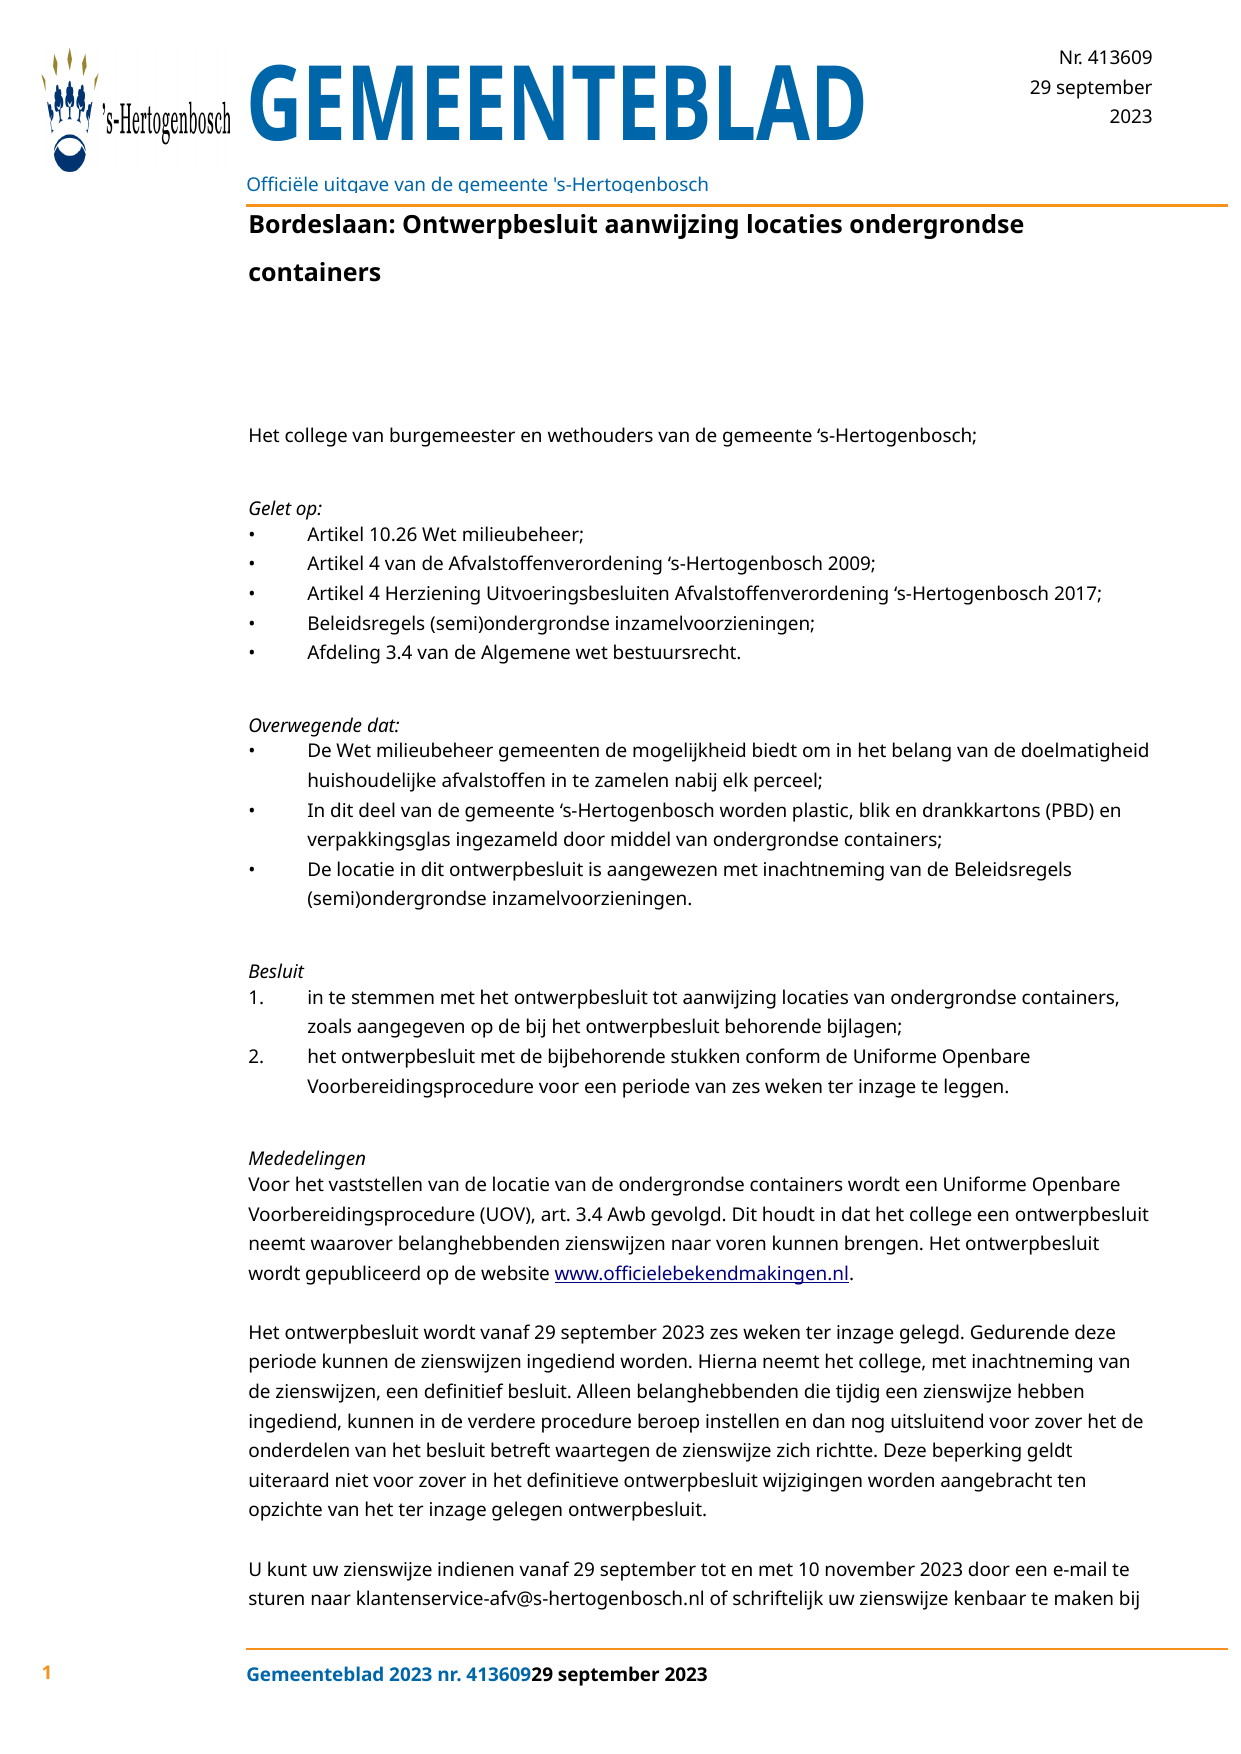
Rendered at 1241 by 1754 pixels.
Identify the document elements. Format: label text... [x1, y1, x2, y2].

text Besluit [248, 958, 1152, 984]
text Het ontwerpbesluit wordt vanaf 29 september 2023 zes weken ter inzage gelegd. Gedurende deze periode kunnen de zienswijzen ingediend worden. Hierna neemt het college, met inachtneming van de zienswijzen, een definitief besluit. Alleen belanghebbenden die tijdig een zienswijze hebben ingediend, kunnen in de verdere procedure beroep instellen en dan nog uitsluitend voor zover het de onderdelen van het besluit betreft waartegen de zienswijze zich richtte. Deze beperking geldt uiteraard niet voor zover in het definitieve ontwerpbesluit wijzigingen worden aangebracht ten opzichte van het ter inzage gelegen ontwerpbesluit. [248, 1319, 1152, 1522]
list Afdeling 3.4 van de Algemene wet bestuursrecht. [248, 639, 1152, 665]
list in te stemmen met het ontwerpbesluit tot aanwijzing locaties van ondergrondse containers, zoals aangegeven op de bij het ontwerpbesluit behorende bijlagen; [248, 984, 1152, 1039]
list De Wet milieubeheer gemeenten de mogelijkheid biedt om in het belang van de doelmatigheid huishoudelijke afvalstoffen in te zamelen nabij elk perceel; [248, 738, 1152, 793]
text Overwegende dat: [248, 712, 1152, 738]
list Beleidsregels (semi)ondergrondse inzamelvoorzieningen; [248, 610, 1152, 635]
list het ontwerpbesluit met de bijbehorende stukken conform de Uniforme Openbare Voorbereidingsprocedure voor een periode van zes weken ter inzage te leggen. [248, 1043, 1152, 1098]
list Artikel 4 van de Afvalstoffenverordening ‘s-Hertogenbosch 2009; [248, 551, 1152, 576]
text Mededelingen [248, 1146, 1152, 1171]
text Het college van burgemeester en wethouders van de gemeente ‘s-Hertogenbosch; [248, 422, 1152, 448]
list Artikel 4 Herziening Uitvoeringsbesluiten Afvalstoffenverordening ‘s-Hertogenbosch 2017; [248, 580, 1152, 606]
list In dit deel van de gemeente ‘s-Hertogenbosch worden plastic, blik en drankkartons (PBD) en verpakkingsglas ingezameld door middel van ondergrondse containers; [248, 797, 1152, 852]
text Bordeslaan: Ontwerpbesluit aanwijzing locaties ondergrondse containers [248, 207, 1152, 288]
list De locatie in dit ontwerpbesluit is aangewezen met inachtneming van de Beleidsregels (semi)ondergrondse inzamelvoorzieningen. [248, 856, 1152, 911]
list Artikel 10.26 Wet milieubeheer; [248, 521, 1152, 547]
text Voor het vaststellen van de locatie van de ondergrondse containers wordt een Uniforme Openbare Voorbereidingsprocedure (UOV), art. 3.4 Awb gevolgd. Dit houdt in dat het college een ontwerpbesluit neemt waarover belanghebbenden zienswijzen naar voren kunnen brengen. Het ontwerpbesluit wordt gepubliceerd op de website www.officielebekendmakingen.nl. [248, 1171, 1152, 1286]
picture [41, 47, 231, 172]
text Gelet op: [248, 495, 1152, 521]
text U kunt uw zienswijze indienen vanaf 29 september tot en met 10 november 2023 door een e-mail te sturen naar klantenservice-afv@s-hertogenbosch.nl of schriftelijk uw zienswijze kenbaar te maken bij [248, 1556, 1152, 1611]
